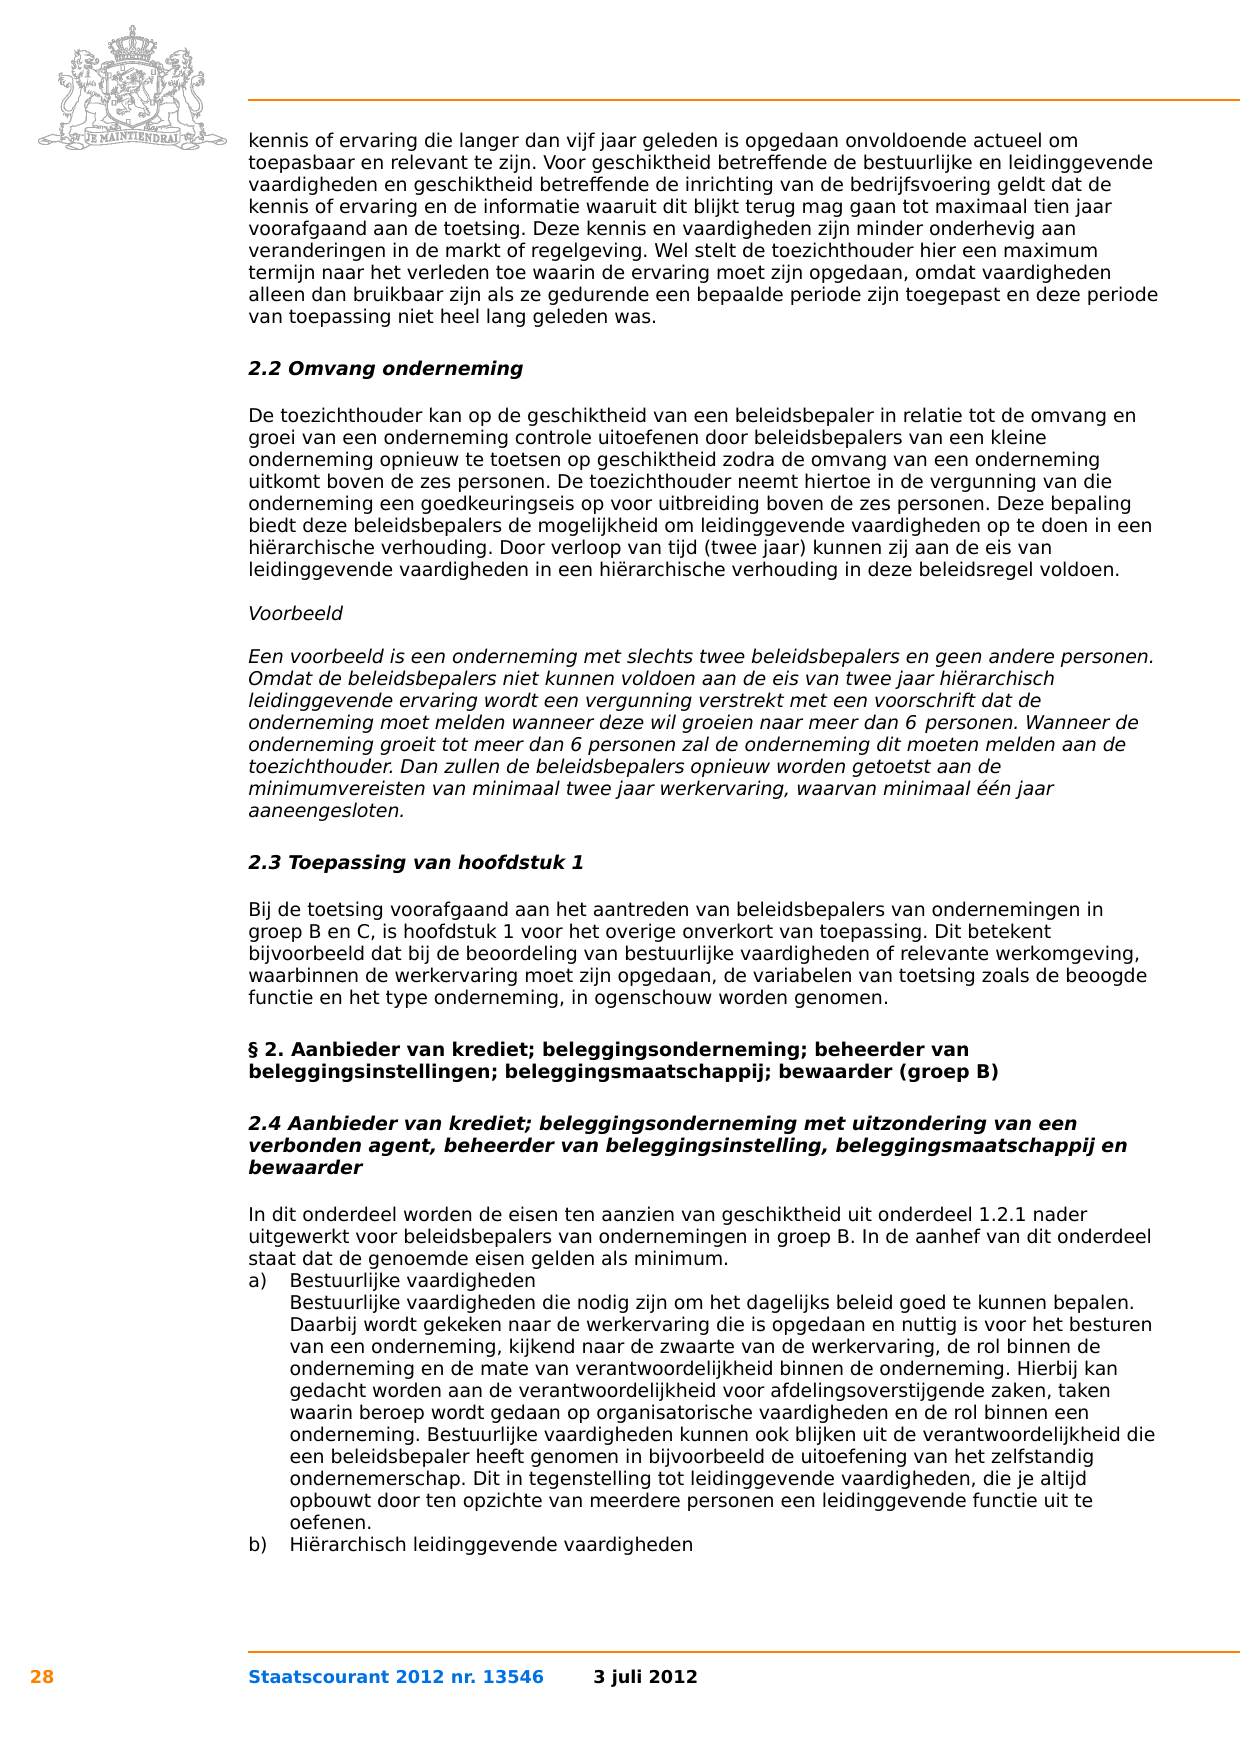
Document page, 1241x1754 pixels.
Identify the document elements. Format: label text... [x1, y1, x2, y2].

subtitle § 2. Aanbieder van krediet; beleggingsonderneming; beheerder van beleggingsinstellingen; beleggingsmaatschappij; bewaarder (groep B) [248, 1039, 1163, 1083]
text Bestuurlijke vaardigheden die nodig zijn om het dagelijks beleid goed te kunnen bepalen. Daarbij wordt gekeken naar de werkervaring die is opgedaan en nuttig is voor het besturen van een onderneming, kijkend naar de zwaarte van de werkervaring, de rol binnen de onderneming en de mate van verantwoordelijkheid binnen de onderneming. Hierbij kan gedacht worden aan de verantwoordelijkheid voor afdelingsoverstijgende zaken, taken waarin beroep wordt gedaan op organisatorische vaardigheden en de rol binnen een onderneming. Bestuurlijke vaardigheden kunnen ook blijken uit de verantwoordelijkheid die een beleidsbepaler heeft genomen in bijvoorbeeld de uitoefening van het zelfstandig ondernemerschap. Dit in tegenstelling tot leidinggevende vaardigheden, die je altijd opbouwt door ten opzichte van meerdere personen een leidinggevende functie uit te oefenen. [289, 1292, 1163, 1533]
text In dit onderdeel worden de eisen ten aanzien van geschiktheid uit onderdeel 1.2.1 nader uitgewerkt voor beleidsbepalers van ondernemingen in groep B. In de aanhef van dit onderdeel staat dat de genoemde eisen gelden als minimum. [248, 1204, 1163, 1270]
text De toezichthouder kan op de geschiktheid van een beleidsbepaler in relatie tot de omvang en groei van een onderneming controle uitoefenen door beleidsbepalers van een kleine onderneming opnieuw te toetsen op geschiktheid zodra de omvang van een onderneming uitkomt boven de zes personen. De toezichthouder neemt hiertoe in de vergunning van die onderneming een goedkeuringseis op voor uitbreiding boven de zes personen. Deze bepaling biedt deze beleidsbepalers de mogelijkheid om leidinggevende vaardigheden op te doen in een hiërarchische verhouding. Door verloop van tijd (twee jaar) kunnen zij aan de eis van leidinggevende vaardigheden in een hiërarchische verhouding in deze beleidsregel voldoen. [248, 405, 1163, 581]
subtitle 2.3 Toepassing van hoofdstuk 1 [248, 852, 1163, 874]
subtitle Voorbeeld [248, 602, 1163, 624]
subtitle 2.4 Aanbieder van krediet; beleggingsonderneming met uitzondering van een verbonden agent, beheerder van beleggingsinstelling, beleggingsmaatschappij en bewaarder [248, 1113, 1163, 1179]
picture [38, 25, 227, 150]
text b) Hiërarchisch leidinggevende vaardigheden [248, 1533, 1163, 1556]
text Bij de toetsing voorafgaand aan het aantreden van beleidsbepalers van ondernemingen in groep B en C, is hoofdstuk 1 voor het overige onverkort van toepassing. Dit betekent bijvoorbeeld dat bij de beoordeling van bestuurlijke vaardigheden of relevante werkomgeving, waarbinnen de werkervaring moet zijn opgedaan, de variabelen van toetsing zoals de beoogde functie en het type onderneming, in ogenschouw worden genomen. [248, 899, 1163, 1009]
text Een voorbeeld is een onderneming met slechts twee beleidsbepalers en geen andere personen. Omdat de beleidsbepalers niet kunnen voldoen aan de eis van twee jaar hiërarchisch leidinggevende ervaring wordt een vergunning verstrekt met een voorschrift dat de onderneming moet melden wanneer deze wil groeien naar meer dan 6 personen. Wanneer de onderneming groeit tot meer dan 6 personen zal de onderneming dit moeten melden aan de toezichthouder. Dan zullen de beleidsbepalers opnieuw worden getoetst aan de minimumvereisten van minimaal twee jaar werkervaring, waarvan minimaal één jaar aaneengesloten. [248, 646, 1163, 822]
text kennis of ervaring die langer dan vijf jaar geleden is opgedaan onvoldoende actueel om toepasbaar en relevant te zijn. Voor geschiktheid betreffende de bestuurlijke en leidinggevende vaardigheden en geschiktheid betreffende de inrichting van de bedrijfsvoering geldt dat de kennis of ervaring en de informatie waaruit dit blijkt terug mag gaan tot maximaal tien jaar voorafgaand aan de toetsing. Deze kennis en vaardigheden zijn minder onderhevig aan veranderingen in de markt of regelgeving. Wel stelt de toezichthouder hier een maximum termijn naar het verleden toe waarin de ervaring moet zijn opgedaan, omdat vaardigheden alleen dan bruikbaar zijn als ze gedurende een bepaalde periode zijn toegepast en deze periode van toepassing niet heel lang geleden was. [248, 130, 1163, 328]
text a) Bestuurlijke vaardigheden [248, 1270, 1163, 1292]
subtitle 2.2 Omvang onderneming [248, 358, 1163, 380]
